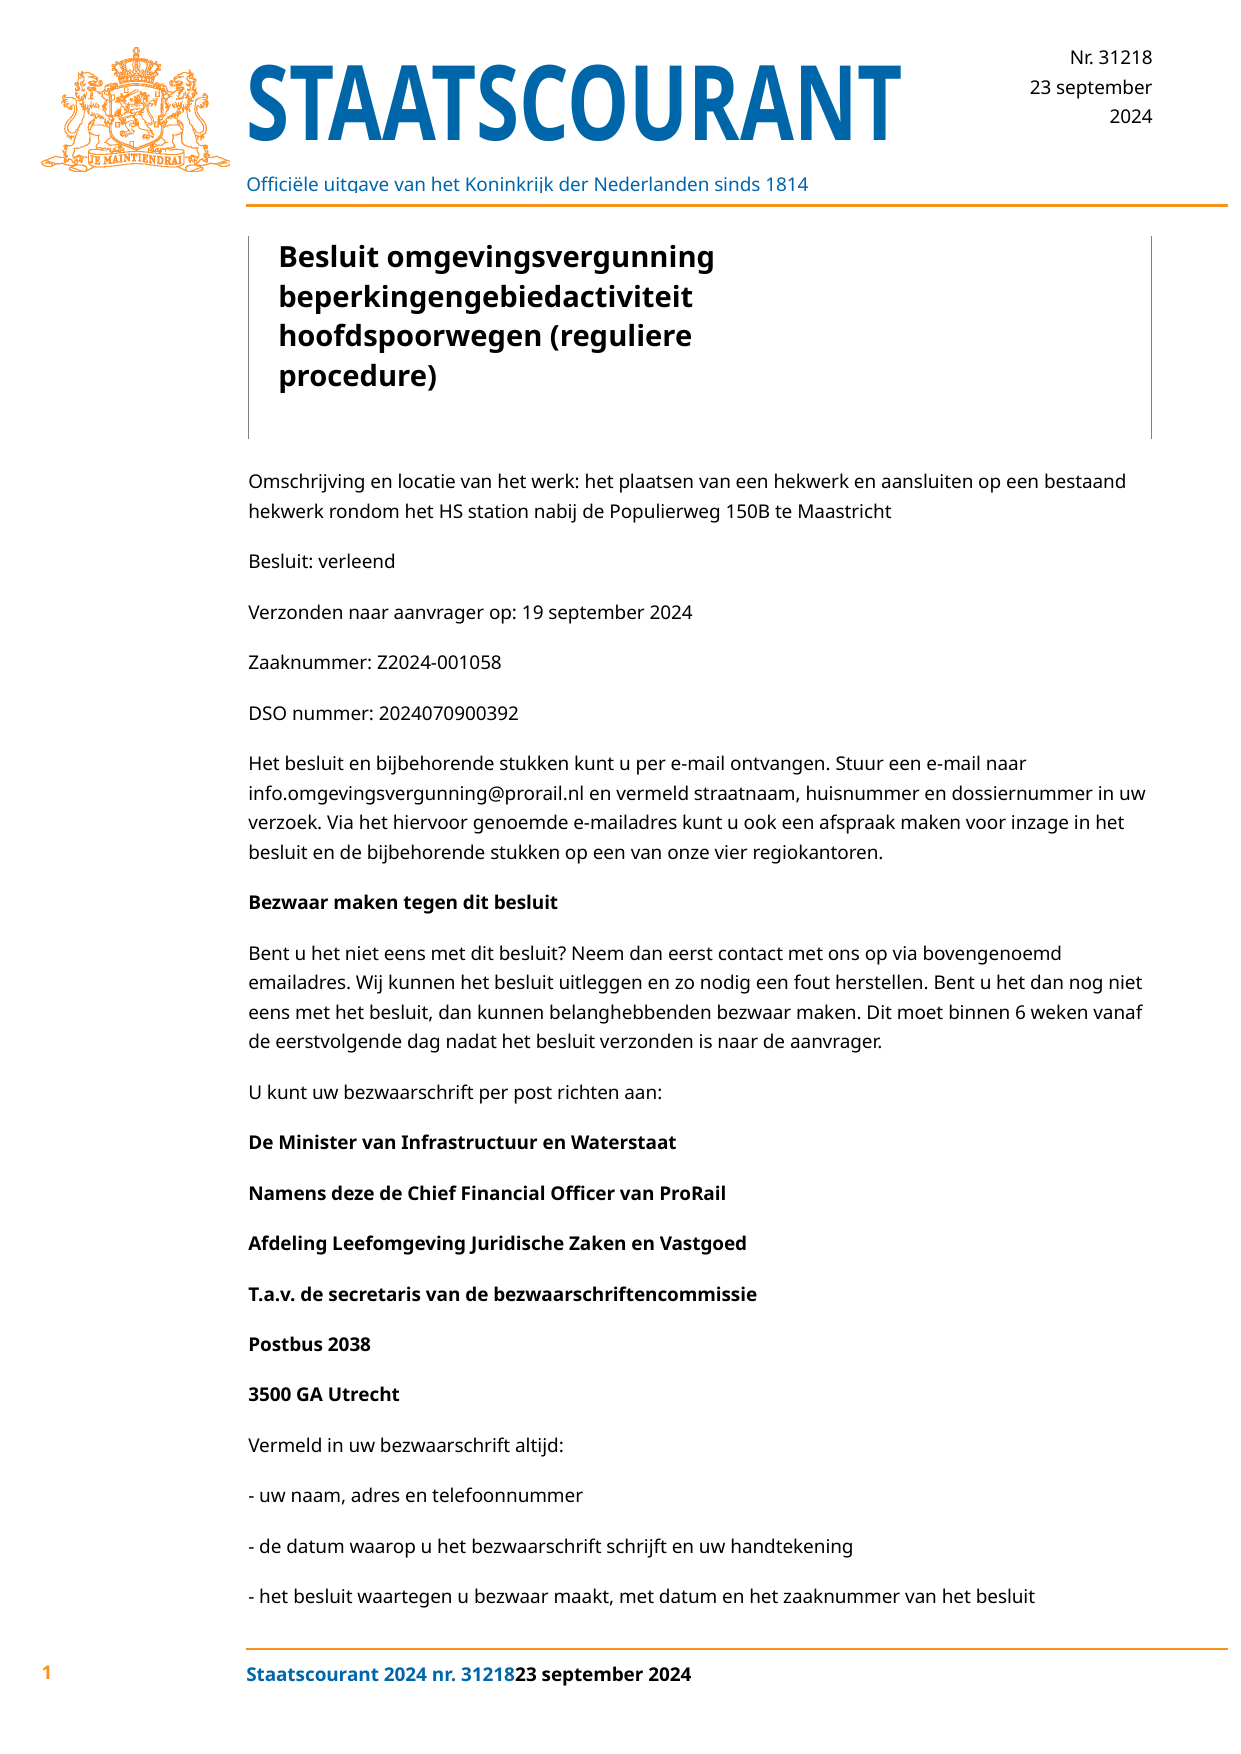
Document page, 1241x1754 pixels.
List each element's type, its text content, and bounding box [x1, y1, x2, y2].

text 3500 GA Utrecht [248, 1382, 1152, 1407]
text Afdeling Leefomgeving Juridische Zaken en Vastgoed [248, 1230, 1152, 1256]
text Postbus 2038 [248, 1331, 1152, 1357]
text Zaaknummer: Z2024-001058 [248, 649, 1152, 675]
text - de datum waarop u het bezwaarschrift schrijft en uw handtekening [248, 1533, 1152, 1558]
text - het besluit waartegen u bezwaar maakt, met datum en het zaaknummer van het besluit [248, 1583, 1152, 1609]
text T.a.v. de secretaris van de bezwaarschriftencommissie [248, 1281, 1152, 1306]
table_header [1090, 236, 1151, 413]
table_header Besluit omgevingsvergunning beperkingengebiedactiviteit hoofdspoorwegen (reguliere procedure) [249, 236, 850, 439]
text De Minister van Infrastructuur en Waterstaat [248, 1129, 1152, 1155]
table_header [850, 414, 1151, 439]
text Het besluit en bijbehorende stukken kunt u per e-mail ontvangen. Stuur een e-mail naar info.omgevingsvergunning@prorail.nl en vermeld straatnaam, huisnummer en dossiernummer in uw verzoek. Via het hiervoor genoemde e-mailadres kunt u ook een afspraak maken voor inzage in het besluit en de bijbehorende stukken op een van onze vier regiokantoren. [248, 750, 1152, 865]
text Vermeld in uw bezwaarschrift altijd: [248, 1432, 1152, 1458]
text Besluit: verleend [248, 549, 1152, 574]
text - uw naam, adres en telefoonnummer [248, 1482, 1152, 1508]
text DSO nummer: 2024070900392 [248, 700, 1152, 726]
text Omschrijving en locatie van het werk: het plaatsen van een hekwerk en aansluiten op een bestaand hekwerk rondom het HS station nabij de Populierweg 150B te Maastricht [248, 469, 1152, 524]
text Bent u het niet eens met dit besluit? Neem dan eerst contact met ons op via bovengenoemd emailadres. Wij kunnen het besluit uitleggen en zo nodig een fout herstellen. Bent u het dan nog niet eens met het besluit, dan kunnen belanghebbenden bezwaar maken. Dit moet binnen 6 weken vanaf de eerstvolgende dag nadat het besluit verzonden is naar de aanvrager. [248, 940, 1152, 1054]
text Verzonden naar aanvrager op: 19 september 2024 [248, 599, 1152, 625]
picture [41, 47, 231, 172]
text U kunt uw bezwaarschrift per post richten aan: [248, 1079, 1152, 1105]
table_header [850, 236, 912, 413]
text Bezwaar maken tegen dit besluit [248, 889, 1152, 915]
picture [912, 236, 1090, 414]
text Namens deze de Chief Financial Officer van ProRail [248, 1180, 1152, 1206]
